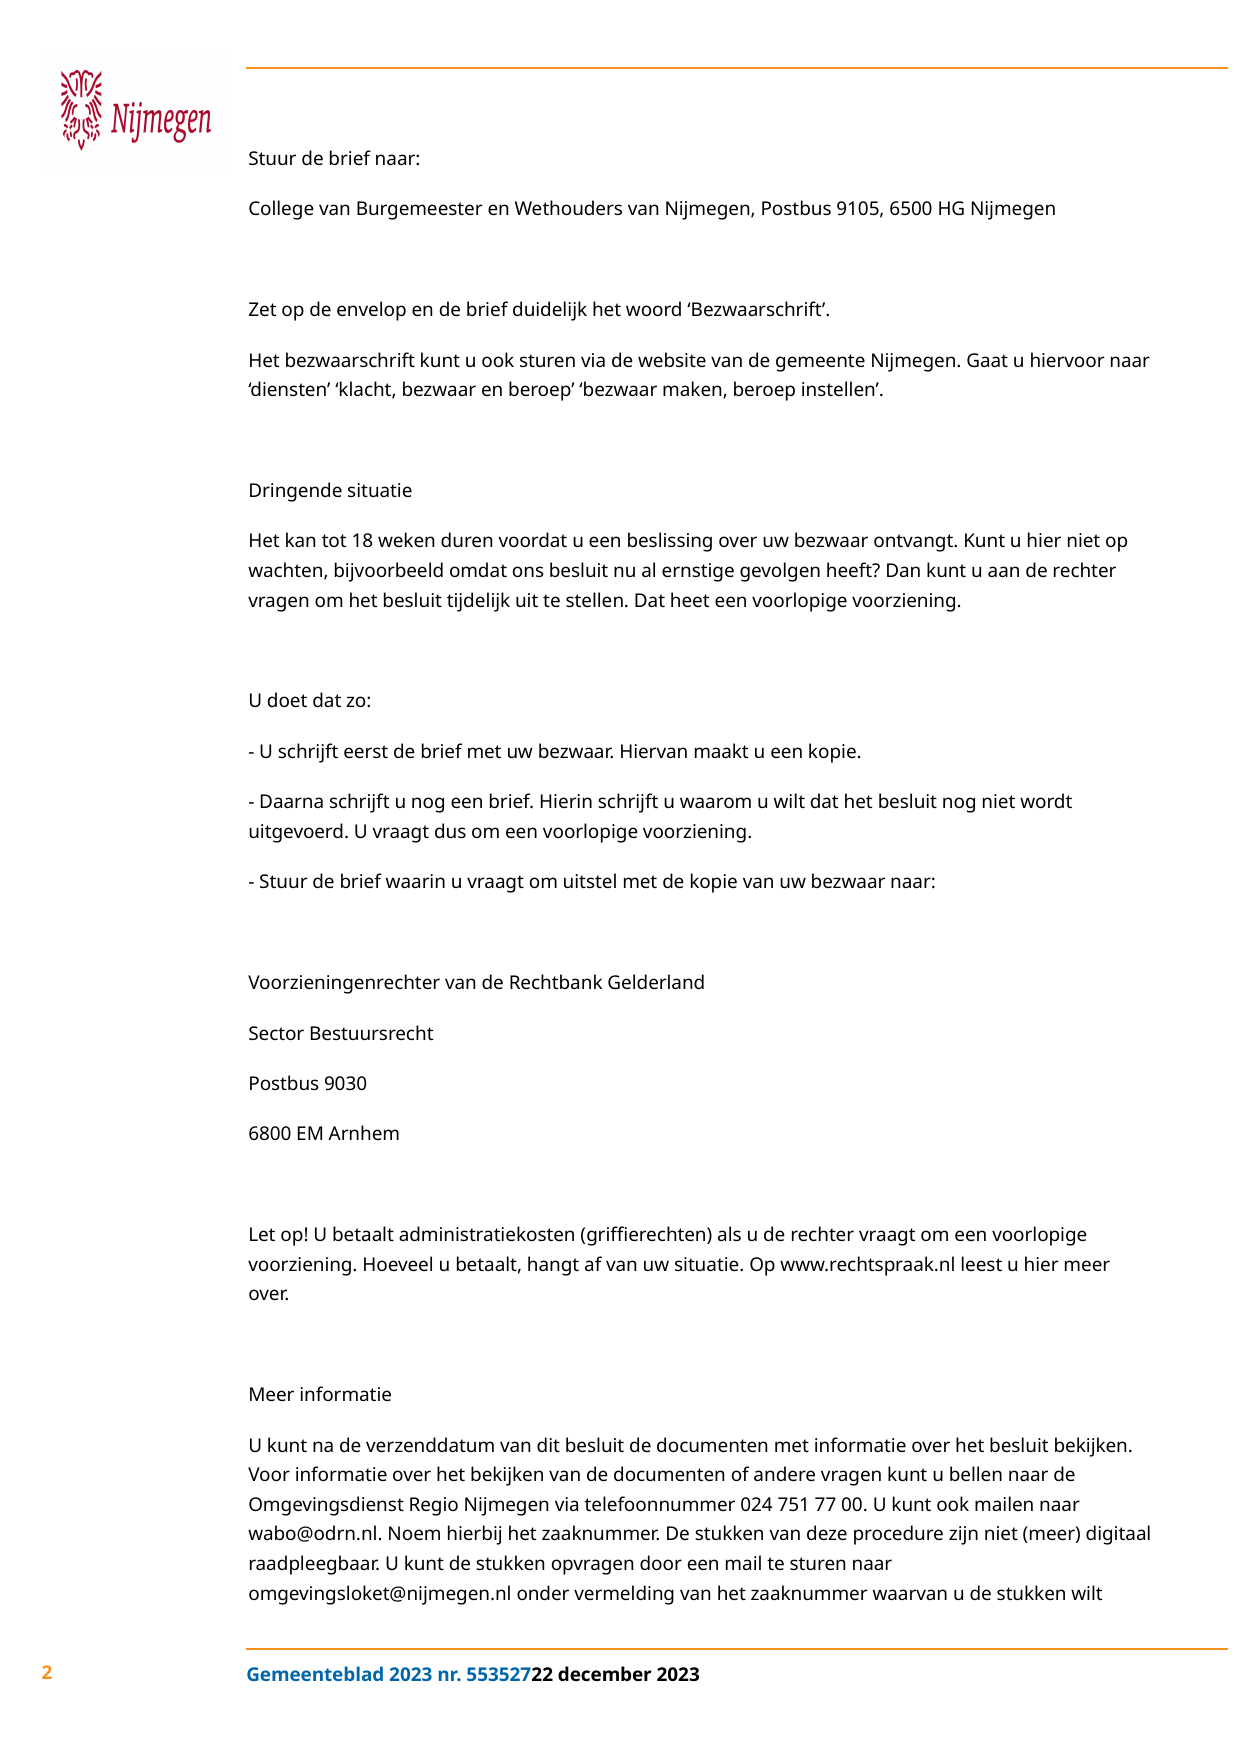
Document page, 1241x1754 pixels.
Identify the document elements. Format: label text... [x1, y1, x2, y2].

text Zet op de envelop en de brief duidelijk het woord ‘Bezwaarschrift’. [248, 296, 1152, 322]
text Voorzieningenrechter van de Rechtbank Gelderland [248, 969, 1152, 995]
text Het kan tot 18 weken duren voordat u een beslissing over uw bezwaar ontvangt. Kunt u hier niet op wachten, bijvoorbeeld omdat ons besluit nu al ernstige gevolgen heeft? Dan kunt u aan de rechter vragen om het besluit tijdelijk uit te stellen. Dat heet een voorlopige voorziening. [248, 528, 1152, 613]
text U kunt na de verzenddatum van dit besluit de documenten met informatie over het besluit bekijken. Voor informatie over het bekijken van de documenten of andere vragen kunt u bellen naar de Omgevingsdienst Regio Nijmegen via telefoonnummer 024 751 77 00. U kunt ook mailen naar wabo@odrn.nl. Noem hierbij het zaaknummer. De stukken van deze procedure zijn niet (meer) digitaal raadpleegbaar. U kunt de stukken opvragen door een mail te sturen naar omgevingsloket@nijmegen.nl onder vermelding van het zaaknummer waarvan u de stukken wilt [248, 1432, 1152, 1606]
text Dringende situatie [248, 477, 1152, 503]
text Let op! U betaalt administratiekosten (griffierechten) als u de rechter vraagt om een voorlopige voorziening. Hoeveel u betaalt, hangt af van uw situatie. Op www.rechtspraak.nl leest u hier meer over. [248, 1221, 1152, 1306]
text Meer informatie [248, 1381, 1152, 1407]
text U doet dat zo: [248, 688, 1152, 713]
text Het bezwaarschrift kunt u ook sturen via de website van de gemeente Nijmegen. Gaat u hiervoor naar ‘diensten’ ‘klacht, bezwaar en beroep’ ‘bezwaar maken, beroep instellen’. [248, 347, 1152, 402]
text Postbus 9030 [248, 1070, 1152, 1096]
text - Stuur de brief waarin u vraagt om uitstel met de kopie van uw bezwaar naar: [248, 868, 1152, 894]
picture [41, 47, 231, 172]
text Sector Bestuursrecht [248, 1020, 1152, 1046]
text Stuur de brief naar: [248, 145, 1152, 171]
text - Daarna schrijft u nog een brief. Hierin schrijft u waarom u wilt dat het besluit nog niet wordt uitgevoerd. U vraagt dus om een voorlopige voorziening. [248, 788, 1152, 844]
text - U schrijft eerst de brief met uw bezwaar. Hiervan maakt u een kopie. [248, 738, 1152, 764]
text College van Burgemeester en Wethouders van Nijmegen, Postbus 9105, 6500 HG Nijmegen [248, 196, 1152, 221]
text 6800 EM Arnhem [248, 1121, 1152, 1146]
